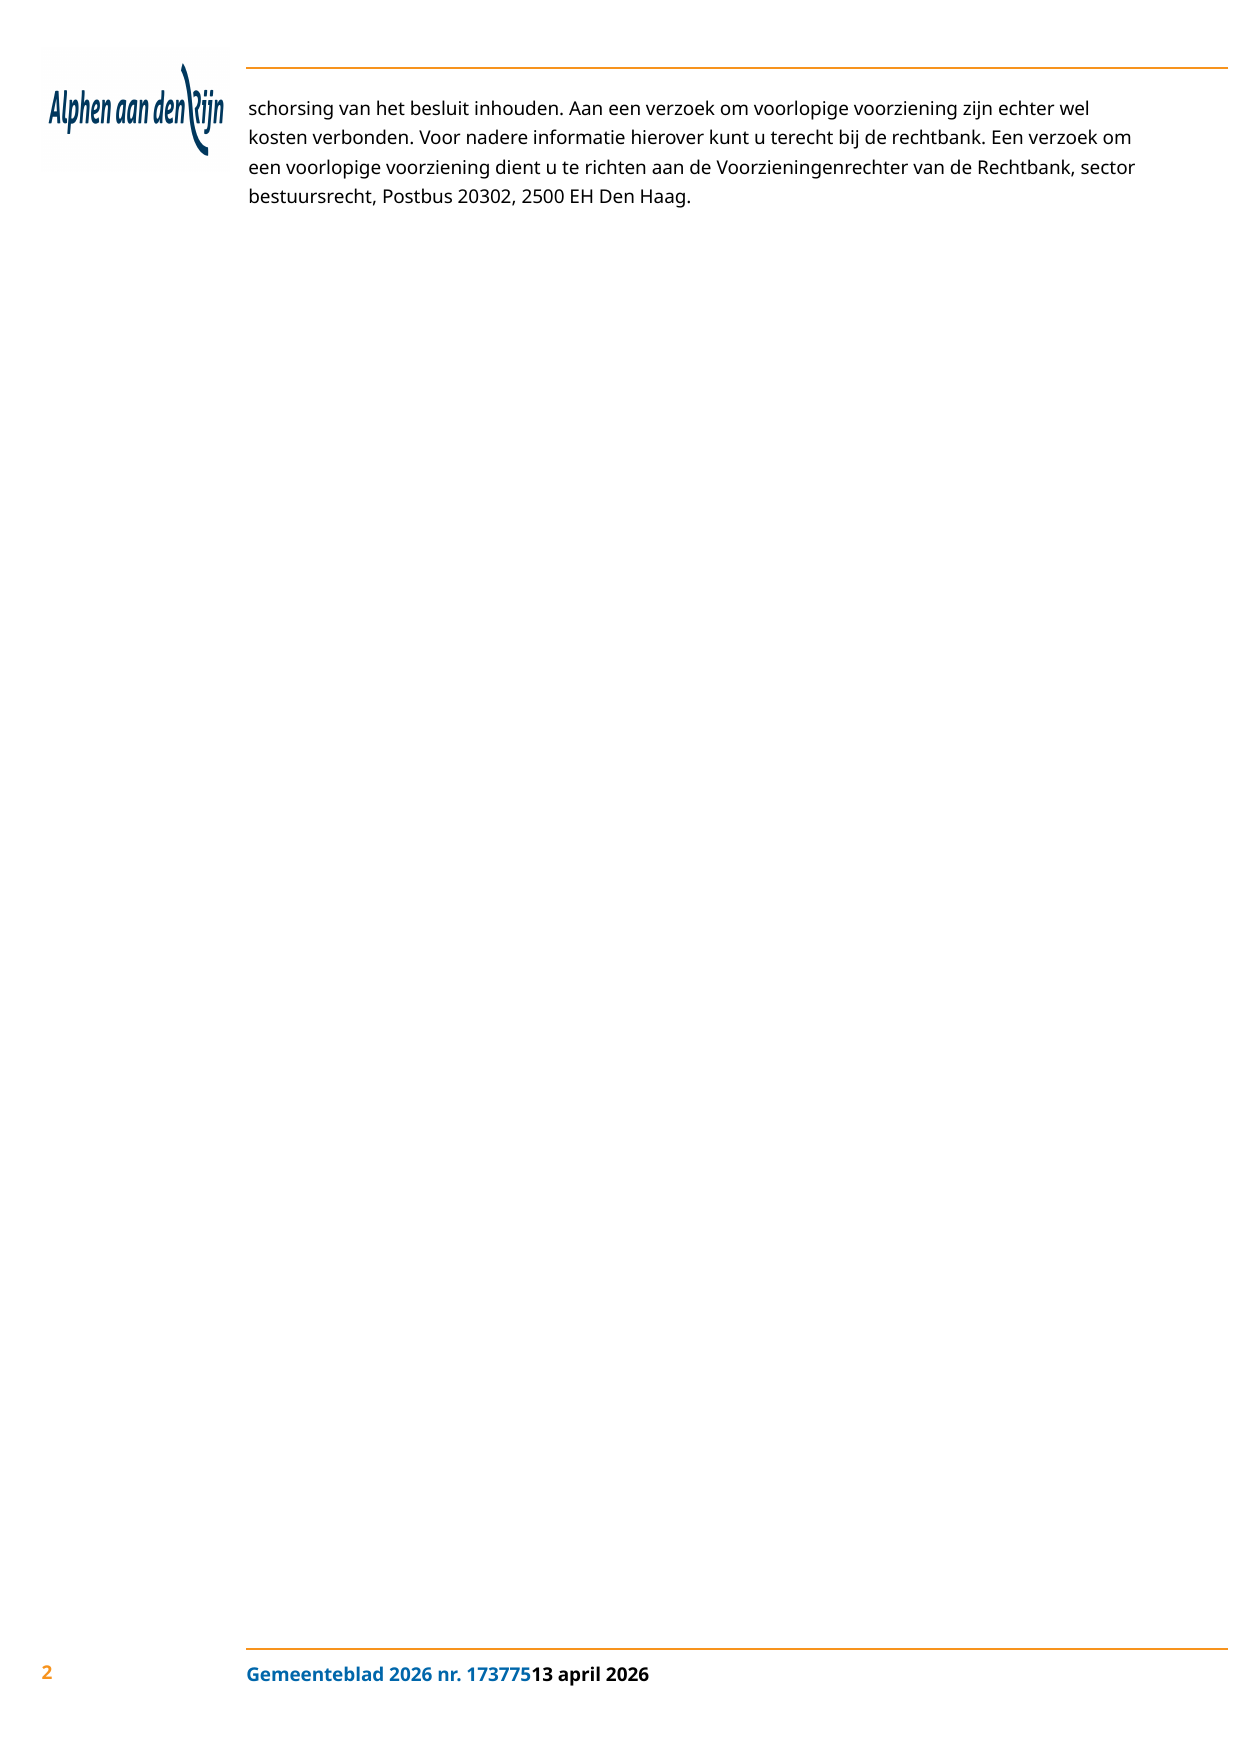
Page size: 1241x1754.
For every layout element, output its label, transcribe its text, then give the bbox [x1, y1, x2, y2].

picture [41, 47, 231, 172]
text schorsing van het besluit inhouden. Aan een verzoek om voorlopige voorziening zijn echter wel kosten verbonden. Voor nadere informatie hierover kunt u terecht bij de rechtbank. Een verzoek om een voorlopige voorziening dient u te richten aan de Voorzieningenrechter van de Rechtbank, sector bestuursrecht, Postbus 20302, 2500 EH Den Haag. [248, 95, 1152, 209]
